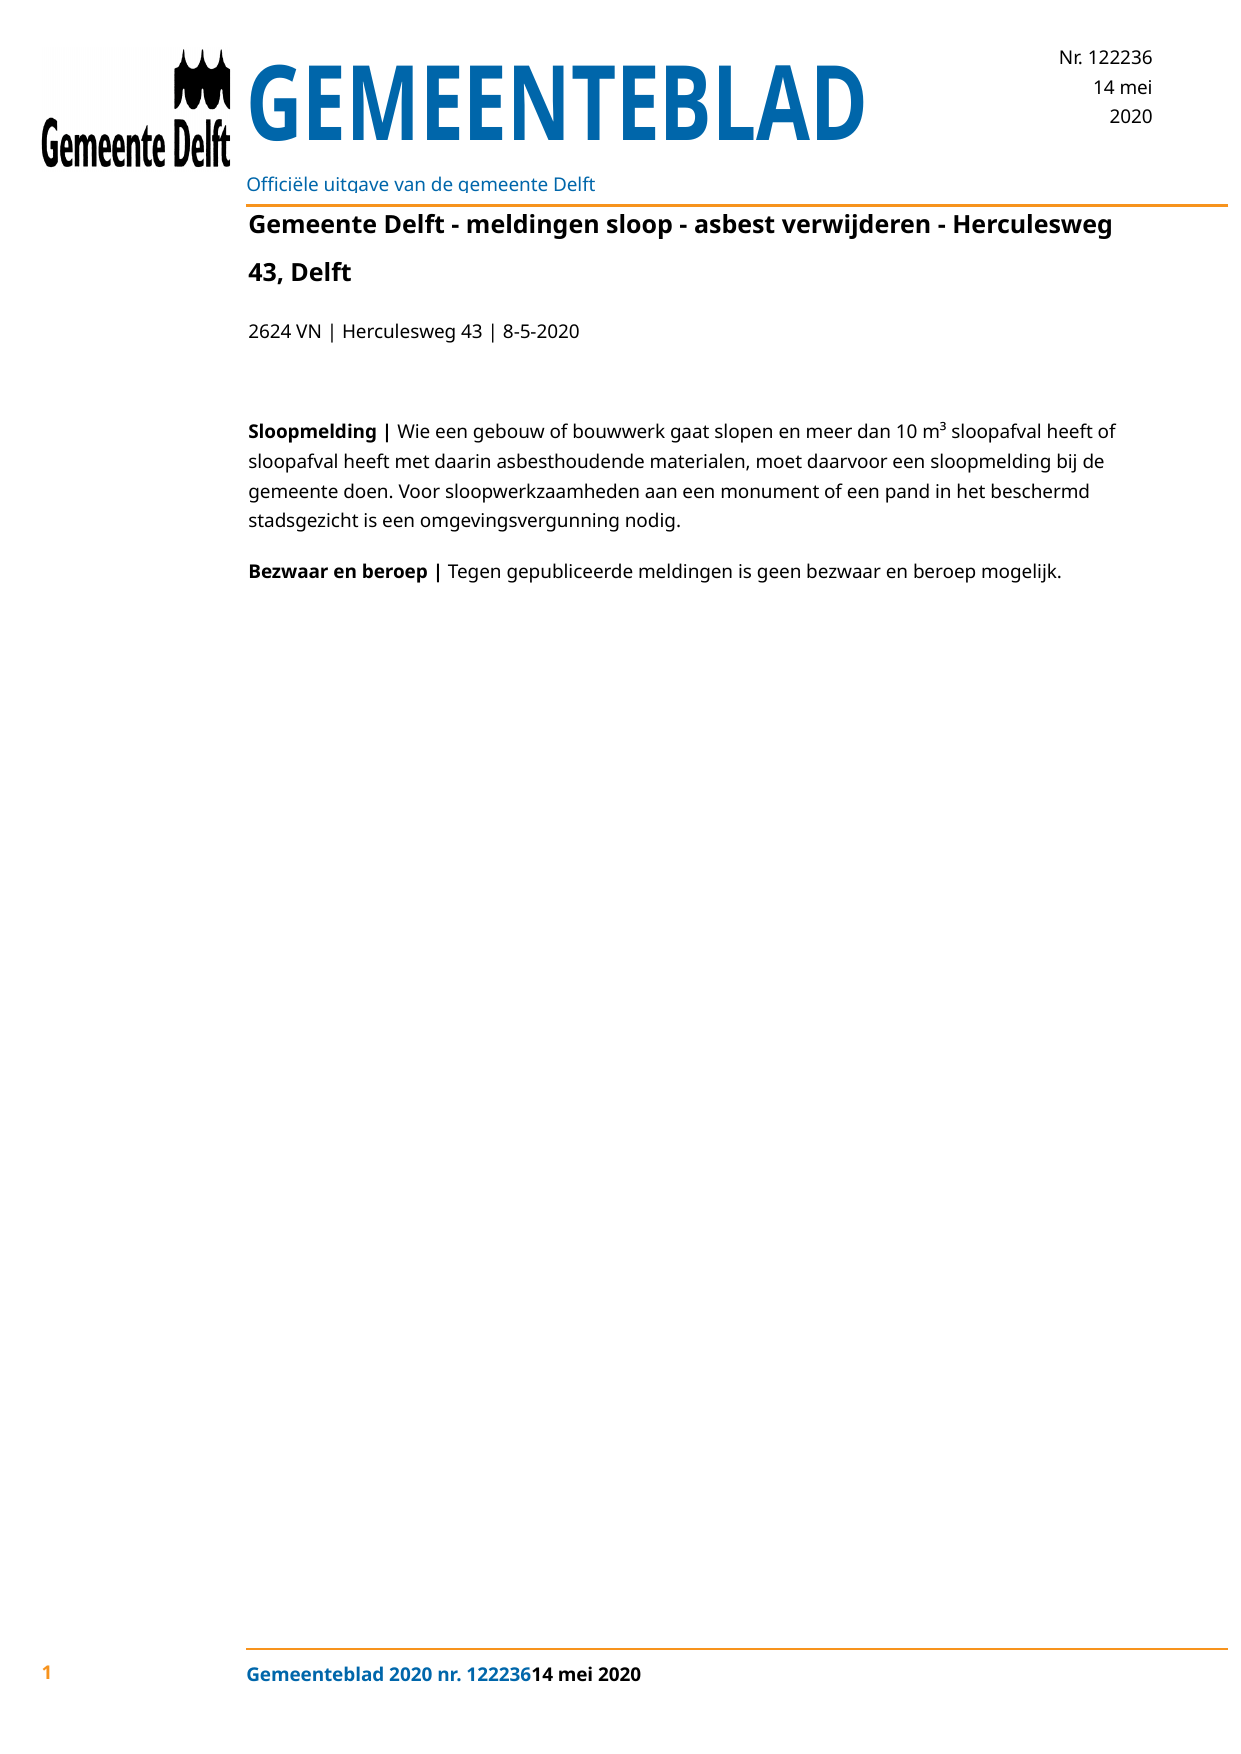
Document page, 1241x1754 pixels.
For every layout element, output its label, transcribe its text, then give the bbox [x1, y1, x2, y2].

text Gemeente Delft - meldingen sloop - asbest verwijderen - Herculesweg 43, Delft [248, 207, 1152, 288]
picture [41, 47, 231, 172]
text Sloopmelding | Wie een gebouw of bouwwerk gaat slopen en meer dan 10 m³ sloopafval heeft of sloopafval heeft met daarin asbesthoudende materialen, moet daarvoor een sloopmelding bij de gemeente doen. Voor sloopwerkzaamheden aan een monument of een pand in het beschermd stadsgezicht is een omgevingsvergunning nodig. [248, 419, 1152, 533]
text 2624 VN | Herculesweg 43 | 8-5-2020 [248, 318, 1152, 344]
text Bezwaar en beroep | Tegen gepubliceerde meldingen is geen bezwaar en beroep mogelijk. [248, 558, 1152, 584]
